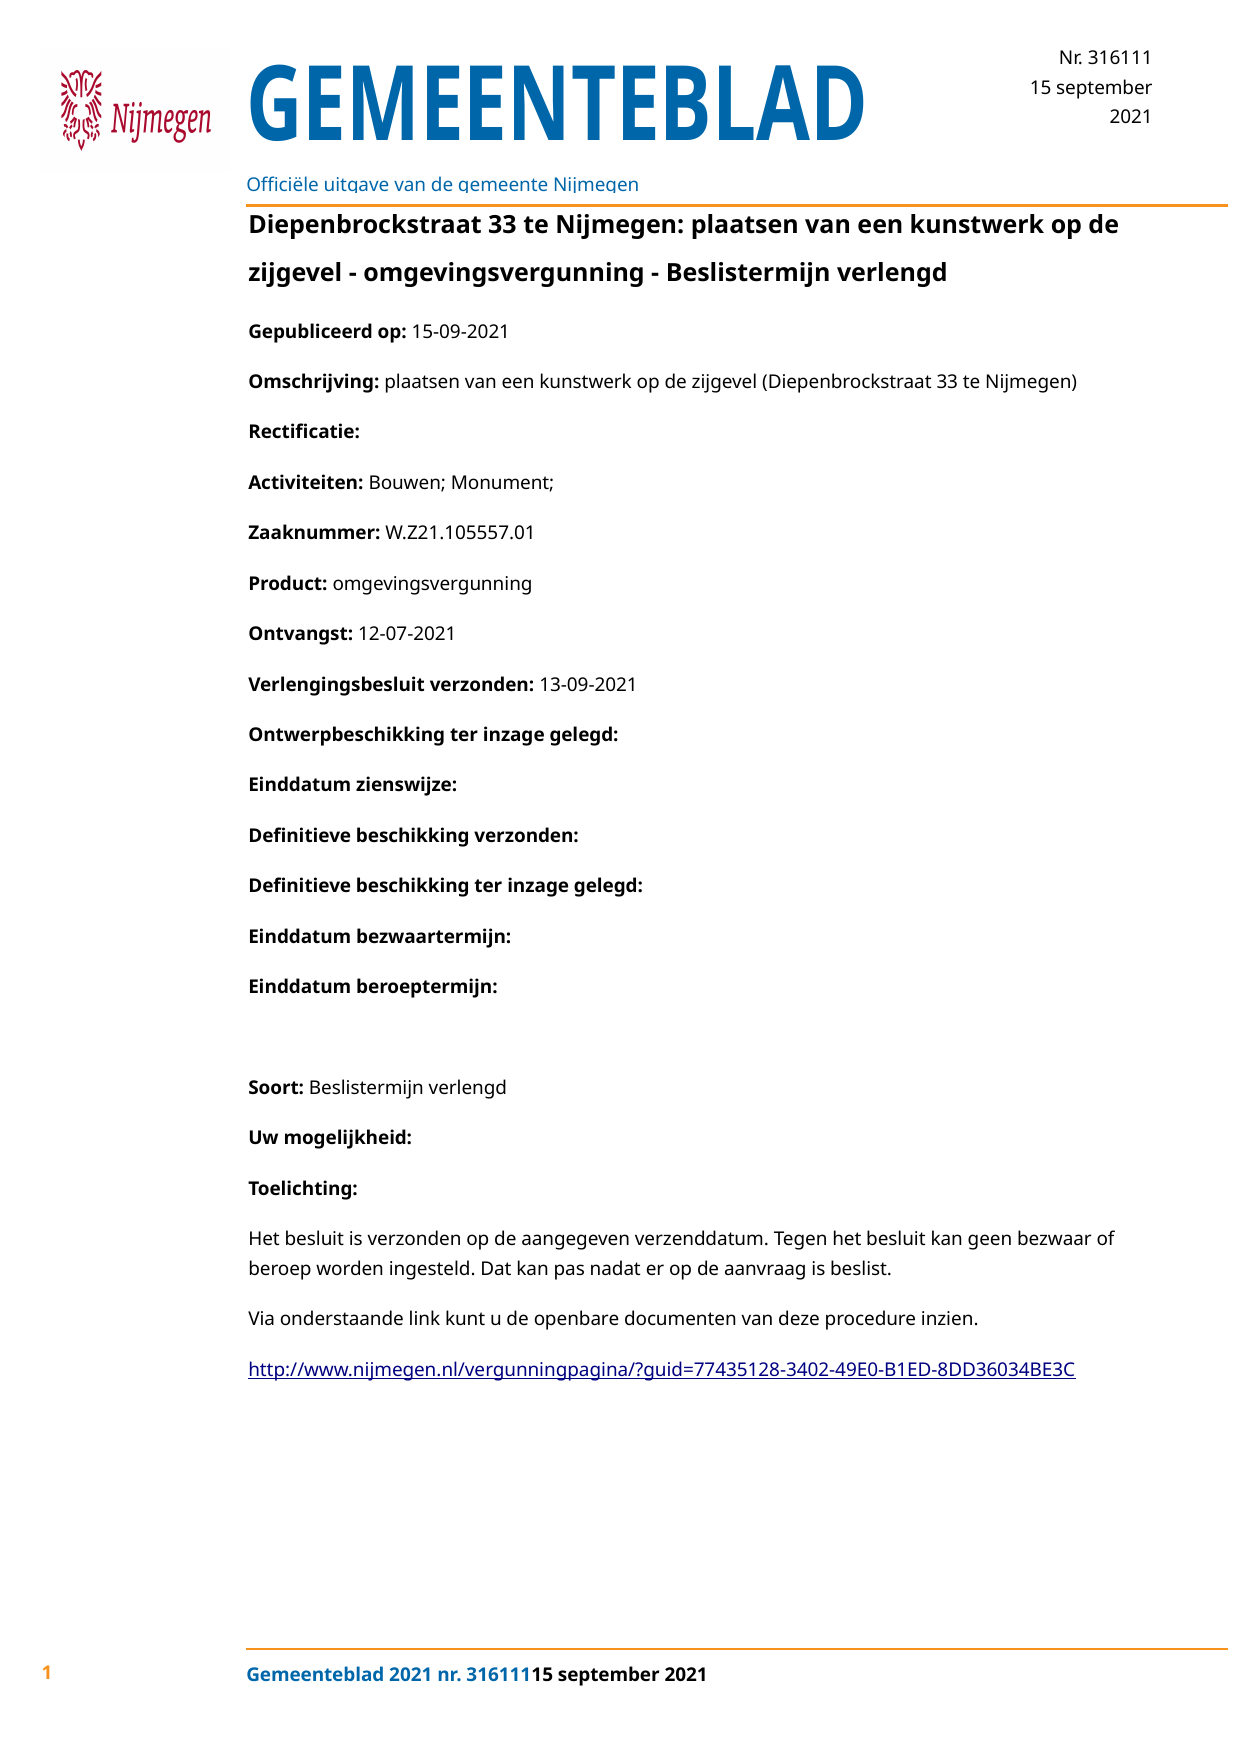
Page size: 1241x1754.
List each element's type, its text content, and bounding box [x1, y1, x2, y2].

text Einddatum zienswijze: [248, 772, 1152, 797]
picture [41, 47, 231, 172]
text Uw mogelijkheid: [248, 1124, 1152, 1150]
text Soort: Beslistermijn verlengd [248, 1074, 1152, 1100]
text Omschrijving: plaatsen van een kunstwerk op de zijgevel (Diepenbrockstraat 33 te Nijmegen) [248, 368, 1152, 394]
text Einddatum bezwaartermijn: [248, 923, 1152, 949]
text Via onderstaande link kunt u de openbare documenten van deze procedure inzien. [248, 1305, 1152, 1331]
text Rectificatie: [248, 419, 1152, 444]
text Verlengingsbesluit verzonden: 13-09-2021 [248, 671, 1152, 697]
text Product: omgevingsvergunning [248, 570, 1152, 596]
text Diepenbrockstraat 33 te Nijmegen: plaatsen van een kunstwerk op de zijgevel - omgevingsvergunning - Beslistermijn verlengd [248, 207, 1152, 288]
text Ontvangst: 12-07-2021 [248, 620, 1152, 646]
text Definitieve beschikking ter inzage gelegd: [248, 872, 1152, 898]
text Het besluit is verzonden op de aangegeven verzenddatum. Tegen het besluit kan geen bezwaar of beroep worden ingesteld. Dat kan pas nadat er op de aanvraag is beslist. [248, 1225, 1152, 1281]
text http://www.nijmegen.nl/vergunningpagina/?guid=77435128-3402-49E0-B1ED-8DD36034BE3C [248, 1356, 1152, 1382]
text Definitieve beschikking verzonden: [248, 822, 1152, 848]
text Toelichting: [248, 1175, 1152, 1201]
text Activiteiten: Bouwen; Monument; [248, 469, 1152, 495]
text Zaaknummer: W.Z21.105557.01 [248, 519, 1152, 545]
text Ontwerpbeschikking ter inzage gelegd: [248, 721, 1152, 747]
text Einddatum beroeptermijn: [248, 973, 1152, 999]
text Gepubliceerd op: 15-09-2021 [248, 318, 1152, 344]
